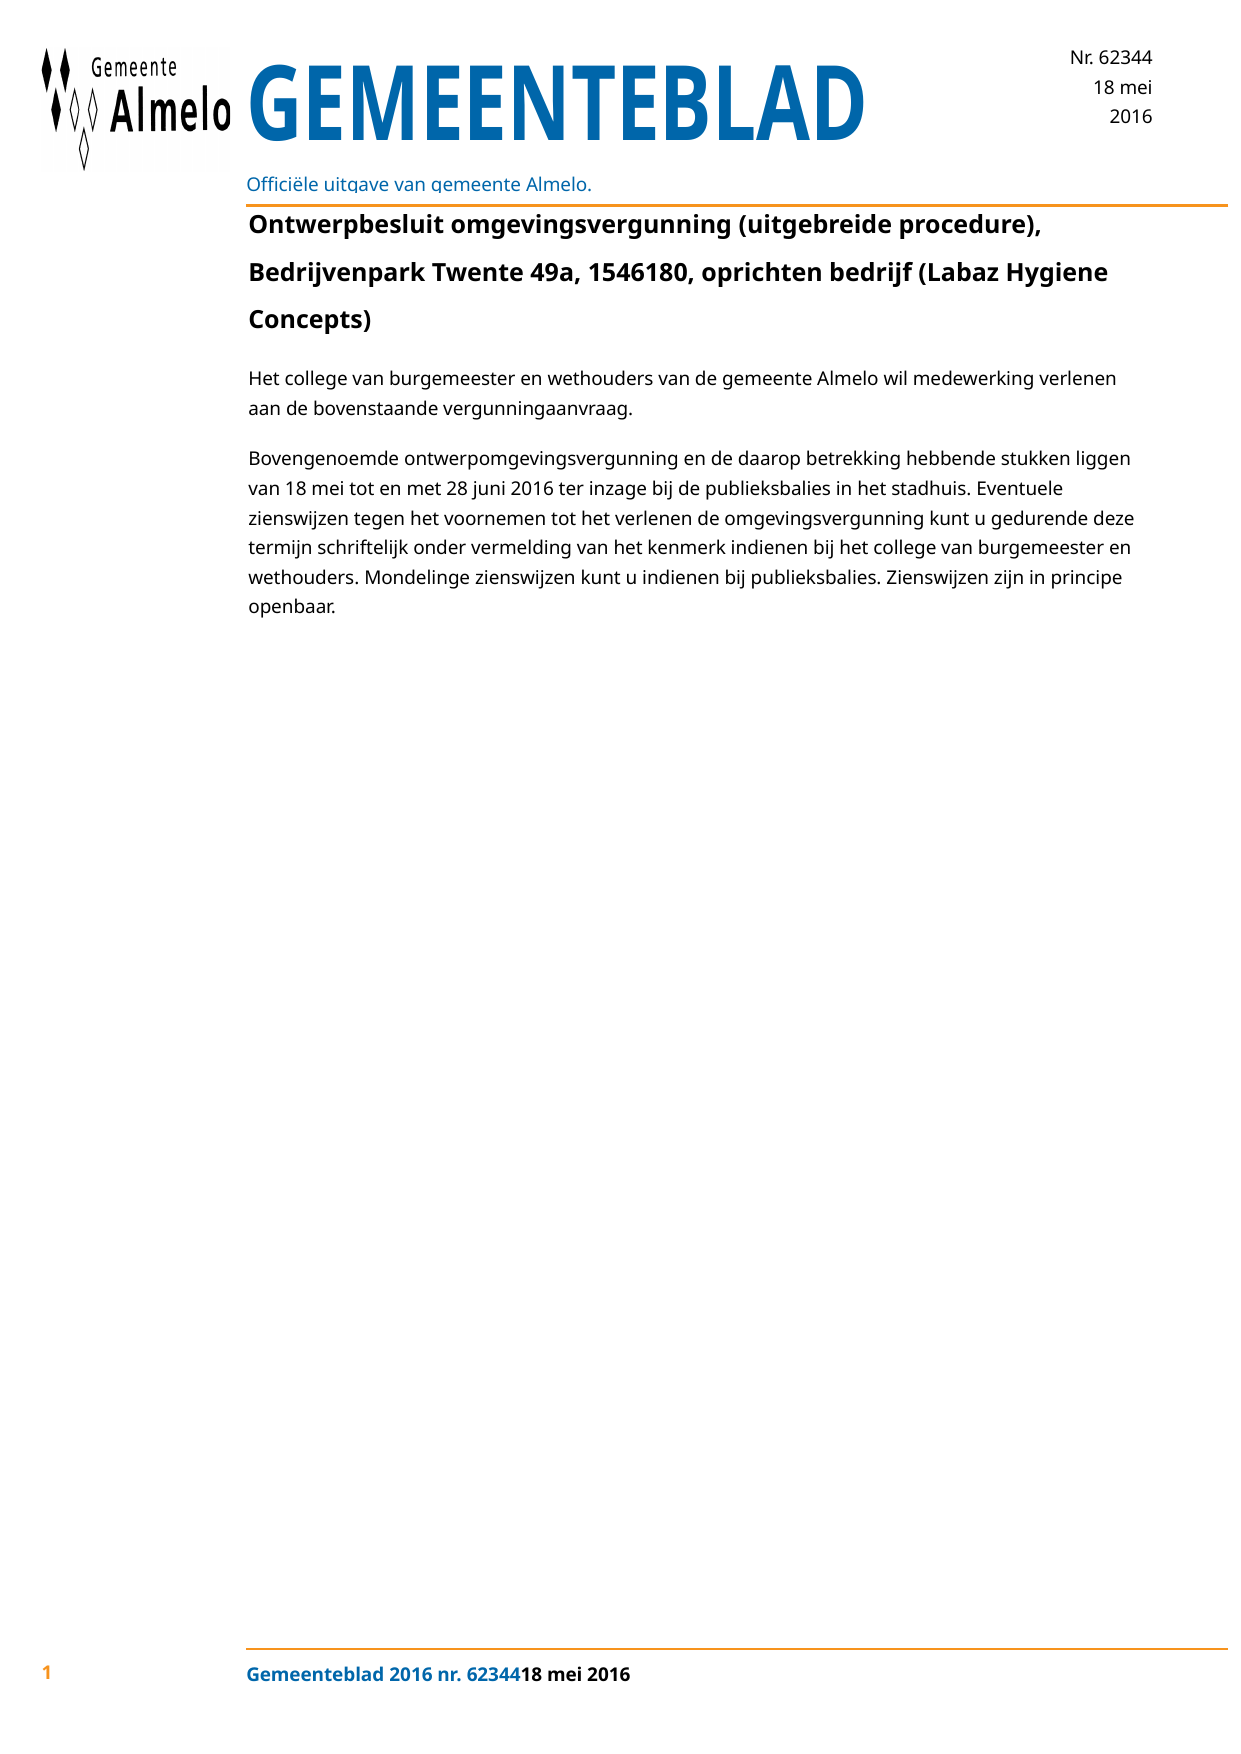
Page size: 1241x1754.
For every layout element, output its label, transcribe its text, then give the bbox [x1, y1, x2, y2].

text Het college van burgemeester en wethouders van de gemeente Almelo wil medewerking verlenen aan de bovenstaande vergunningaanvraag. [248, 366, 1152, 421]
text Bovengenoemde ontwerpomgevingsvergunning en de daarop betrekking hebbende stukken liggen van 18 mei tot en met 28 juni 2016 ter inzage bij de publieksbalies in het stadhuis. Eventuele zienswijzen tegen het voornemen tot het verlenen de omgevingsvergunning kunt u gedurende deze termijn schriftelijk onder vermelding van het kenmerk indienen bij het college van burgemeester en wethouders. Mondelinge zienswijzen kunt u indienen bij publieksbalies. Zienswijzen zijn in principe openbaar. [248, 446, 1152, 619]
picture [41, 47, 231, 172]
text Ontwerpbesluit omgevingsvergunning (uitgebreide procedure), Bedrijvenpark Twente 49a, 1546180, oprichten bedrijf (Labaz Hygiene Concepts) [248, 207, 1152, 336]
